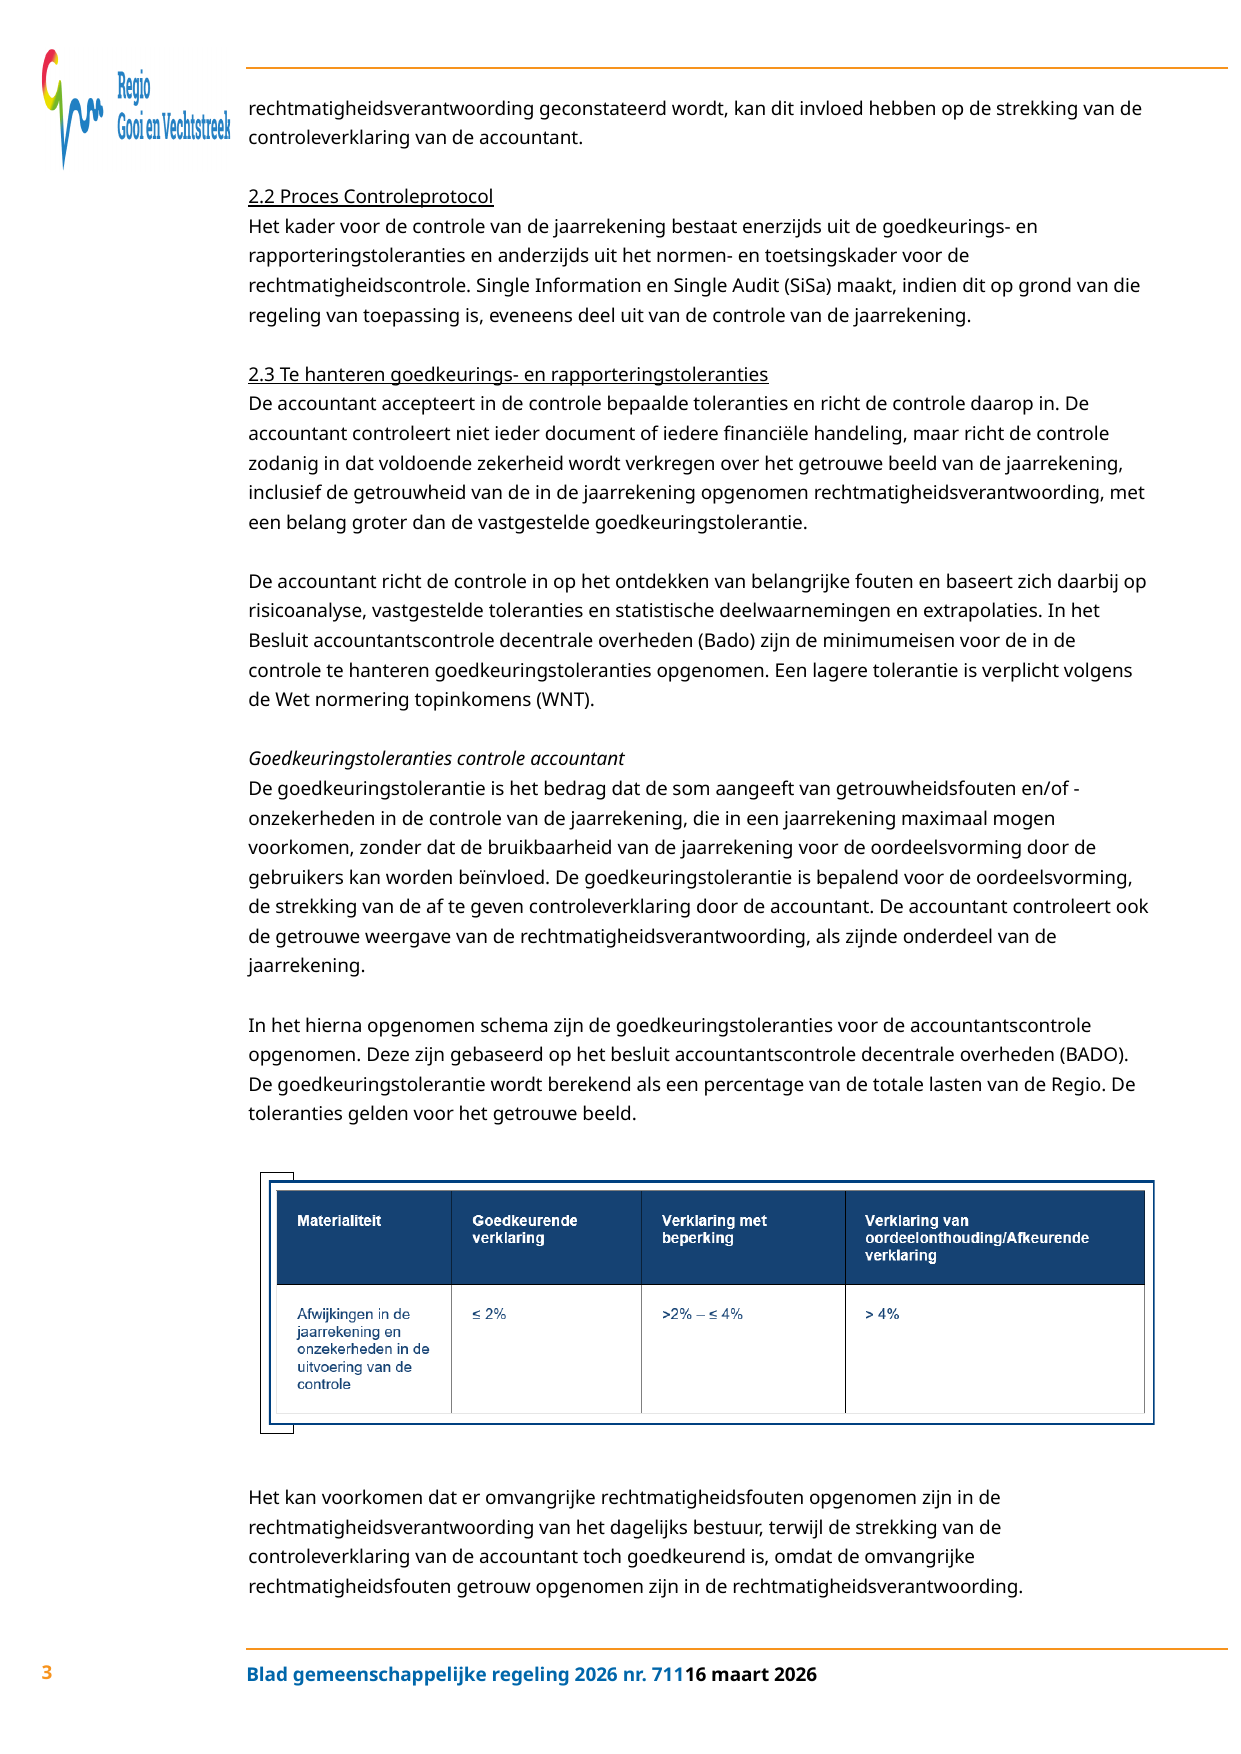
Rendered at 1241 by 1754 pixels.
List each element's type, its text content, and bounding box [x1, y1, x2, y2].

text De goedkeuringstolerantie is het bedrag dat de som aangeeft van getrouwheidsfouten en/of -onzekerheden in de controle van de jaarrekening, die in een jaarrekening maximaal mogen voorkomen, zonder dat de bruikbaarheid van de jaarrekening voor de oordeelsvorming door de gebruikers kan worden beïnvloed. De goedkeuringstolerantie is bepalend voor de oordeelsvorming, de strekking van de af te geven controleverklaring door de accountant. De accountant controleert ook de getrouwe weergave van de rechtmatigheidsverantwoording, als zijnde onderdeel van de jaarrekening. [248, 775, 1152, 978]
text Het kader voor de controle van de jaarrekening bestaat enerzijds uit de goedkeurings- en rapporteringstoleranties en anderzijds uit het normen- en toetsingskader voor de rechtmatigheidscontrole. Single Information en Single Audit (SiSa) maakt, indien dit op grond van die regeling van toepassing is, eveneens deel uit van de controle van de jaarrekening. [248, 213, 1152, 328]
text Het kan voorkomen dat er omvangrijke rechtmatigheidsfouten opgenomen zijn in de rechtmatigheidsverantwoording van het dagelijks bestuur, terwijl de strekking van de controleverklaring van de accountant toch goedkeurend is, omdat de omvangrijke rechtmatigheidsfouten getrouw opgenomen zijn in de rechtmatigheidsverantwoording. [248, 1484, 1152, 1599]
picture [41, 47, 231, 172]
text De accountant accepteert in de controle bepaalde toleranties en richt de controle daarop in. De accountant controleert niet ieder document of iedere financiële handeling, maar richt de controle zodanig in dat voldoende zekerheid wordt verkregen over het getrouwe beeld van de jaarrekening, inclusief de getrouwheid van de in de jaarrekening opgenomen rechtmatigheidsverantwoording, met een belang groter dan de vastgestelde goedkeuringstolerantie. [248, 391, 1152, 535]
text 2.2 Proces Controleprotocol [248, 183, 1152, 209]
text De accountant richt de controle in op het ontdekken van belangrijke fouten en baseert zich daarbij op risicoanalyse, vastgestelde toleranties en statistische deelwaarnemingen en extrapolaties. In het Besluit accountantscontrole decentrale overheden (Bado) zijn de minimumeisen voor de in de controle te hanteren goedkeuringstoleranties opgenomen. Een lagere tolerantie is verplicht volgens de Wet normering topinkomens (WNT). [248, 568, 1152, 712]
text 2.3 Te hanteren goedkeurings- en rapporteringstoleranties [248, 361, 1152, 387]
text In het hierna opgenomen schema zijn de goedkeuringstoleranties voor de accountantscontrole opgenomen. Deze zijn gebaseerd op het besluit accountantscontrole decentrale overheden (BADO). De goedkeuringstolerantie wordt berekend als een percentage van de totale lasten van de Regio. De toleranties gelden voor het getrouwe beeld. [248, 1012, 1152, 1126]
text Goedkeuringstoleranties controle accountant [248, 746, 1152, 771]
text rechtmatigheidsverantwoording geconstateerd wordt, kan dit invloed hebben op de strekking van de controleverklaring van de accountant. [248, 95, 1152, 150]
picture [268, 1180, 1155, 1425]
